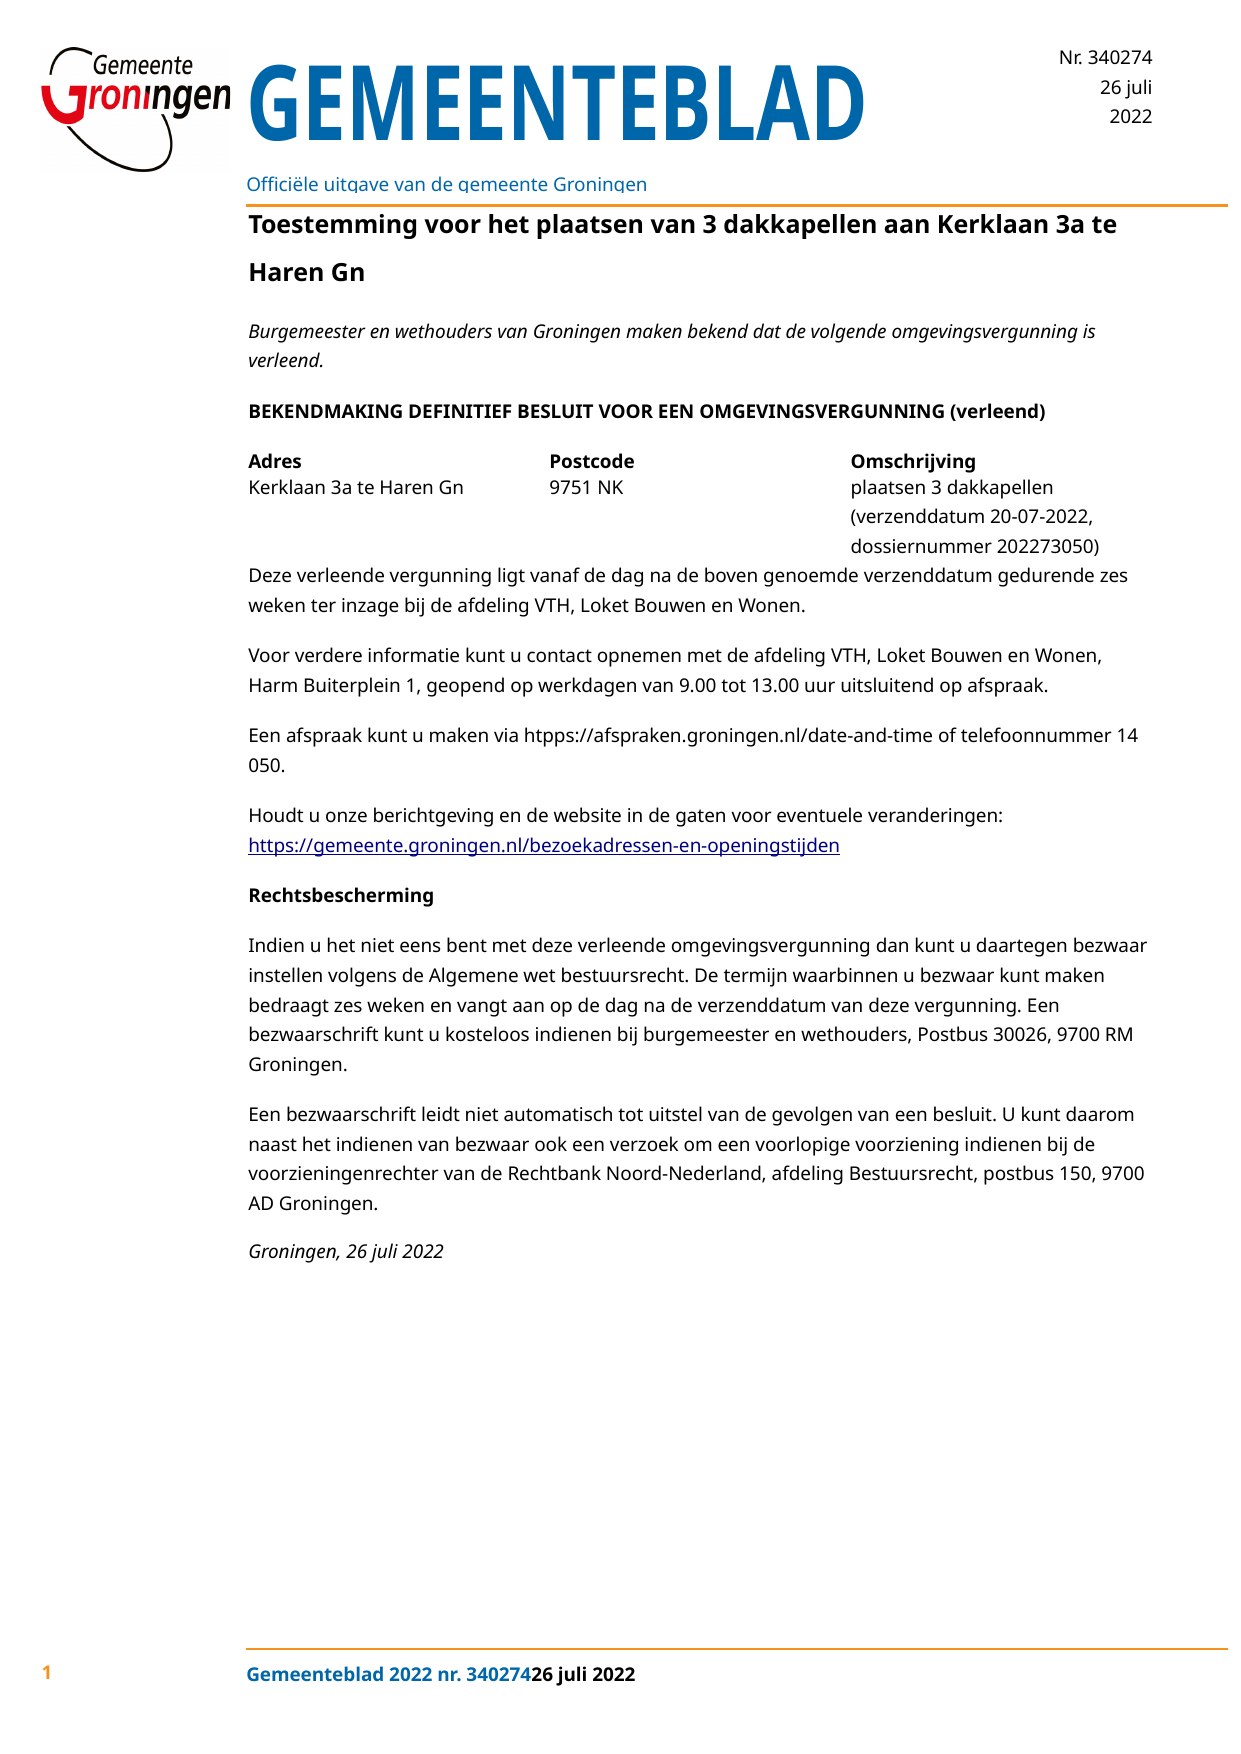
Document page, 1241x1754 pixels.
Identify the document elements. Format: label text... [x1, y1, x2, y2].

text BEKENDMAKING DEFINITIEF BESLUIT VOOR EEN OMGEVINGSVERGUNNING (verleend) [248, 398, 1152, 424]
picture [41, 47, 231, 172]
table_cell plaatsen 3 dakkapellen (verzenddatum 20-07-2022, dossiernummer 202273050) [850, 474, 1152, 559]
table_header Adres [248, 449, 549, 474]
text Voor verdere informatie kunt u contact opnemen met de afdeling VTH, Loket Bouwen en Wonen, Harm Buiterplein 1, geopend op werkdagen van 9.00 tot 13.00 uur uitsluitend op afspraak. [248, 642, 1152, 698]
text Houdt u onze berichtgeving en de website in de gaten voor eventuele veranderingen: https://gemeente.groningen.nl/bezoekadressen-en-openingstijden [248, 802, 1152, 858]
text Toestemming voor het plaatsen van 3 dakkapellen aan Kerklaan 3a te Haren Gn [248, 207, 1152, 288]
text Een afspraak kunt u maken via htpps://afspraken.groningen.nl/date-and-time of telefoonnummer 14 050. [248, 722, 1152, 778]
table_cell Kerklaan 3a te Haren Gn [248, 474, 549, 559]
table_header Postcode [549, 449, 850, 474]
text Indien u het niet eens bent met deze verleende omgevingsvergunning dan kunt u daartegen bezwaar instellen volgens de Algemene wet bestuursrecht. De termijn waarbinnen u bezwaar kunt maken bedraagt zes weken en vangt aan op de dag na de verzenddatum van deze vergunning. Een bezwaarschrift kunt u kosteloos indienen bij burgemeester en wethouders, Postbus 30026, 9700 RM Groningen. [248, 933, 1152, 1077]
text Rechtsbescherming [248, 882, 1152, 908]
table_header Omschrijving [850, 449, 1152, 474]
table_cell 9751 NK [549, 474, 850, 559]
text Een bezwaarschrift leidt niet automatisch tot uitstel van de gevolgen van een besluit. U kunt daarom naast het indienen van bezwaar ook een verzoek om een voorlopige voorziening indienen bij de voorzieningenrechter van de Rechtbank Noord-Nederland, afdeling Bestuursrecht, postbus 150, 9700 AD Groningen. [248, 1101, 1152, 1216]
text Groningen, 26 juli 2022 [248, 1238, 1152, 1264]
text Burgemeester en wethouders van Groningen maken bekend dat de volgende omgevingsvergunning is verleend. [248, 318, 1152, 373]
text Deze verleende vergunning ligt vanaf de dag na de boven genoemde verzenddatum gedurende zes weken ter inzage bij de afdeling VTH, Loket Bouwen en Wonen. [248, 562, 1152, 618]
